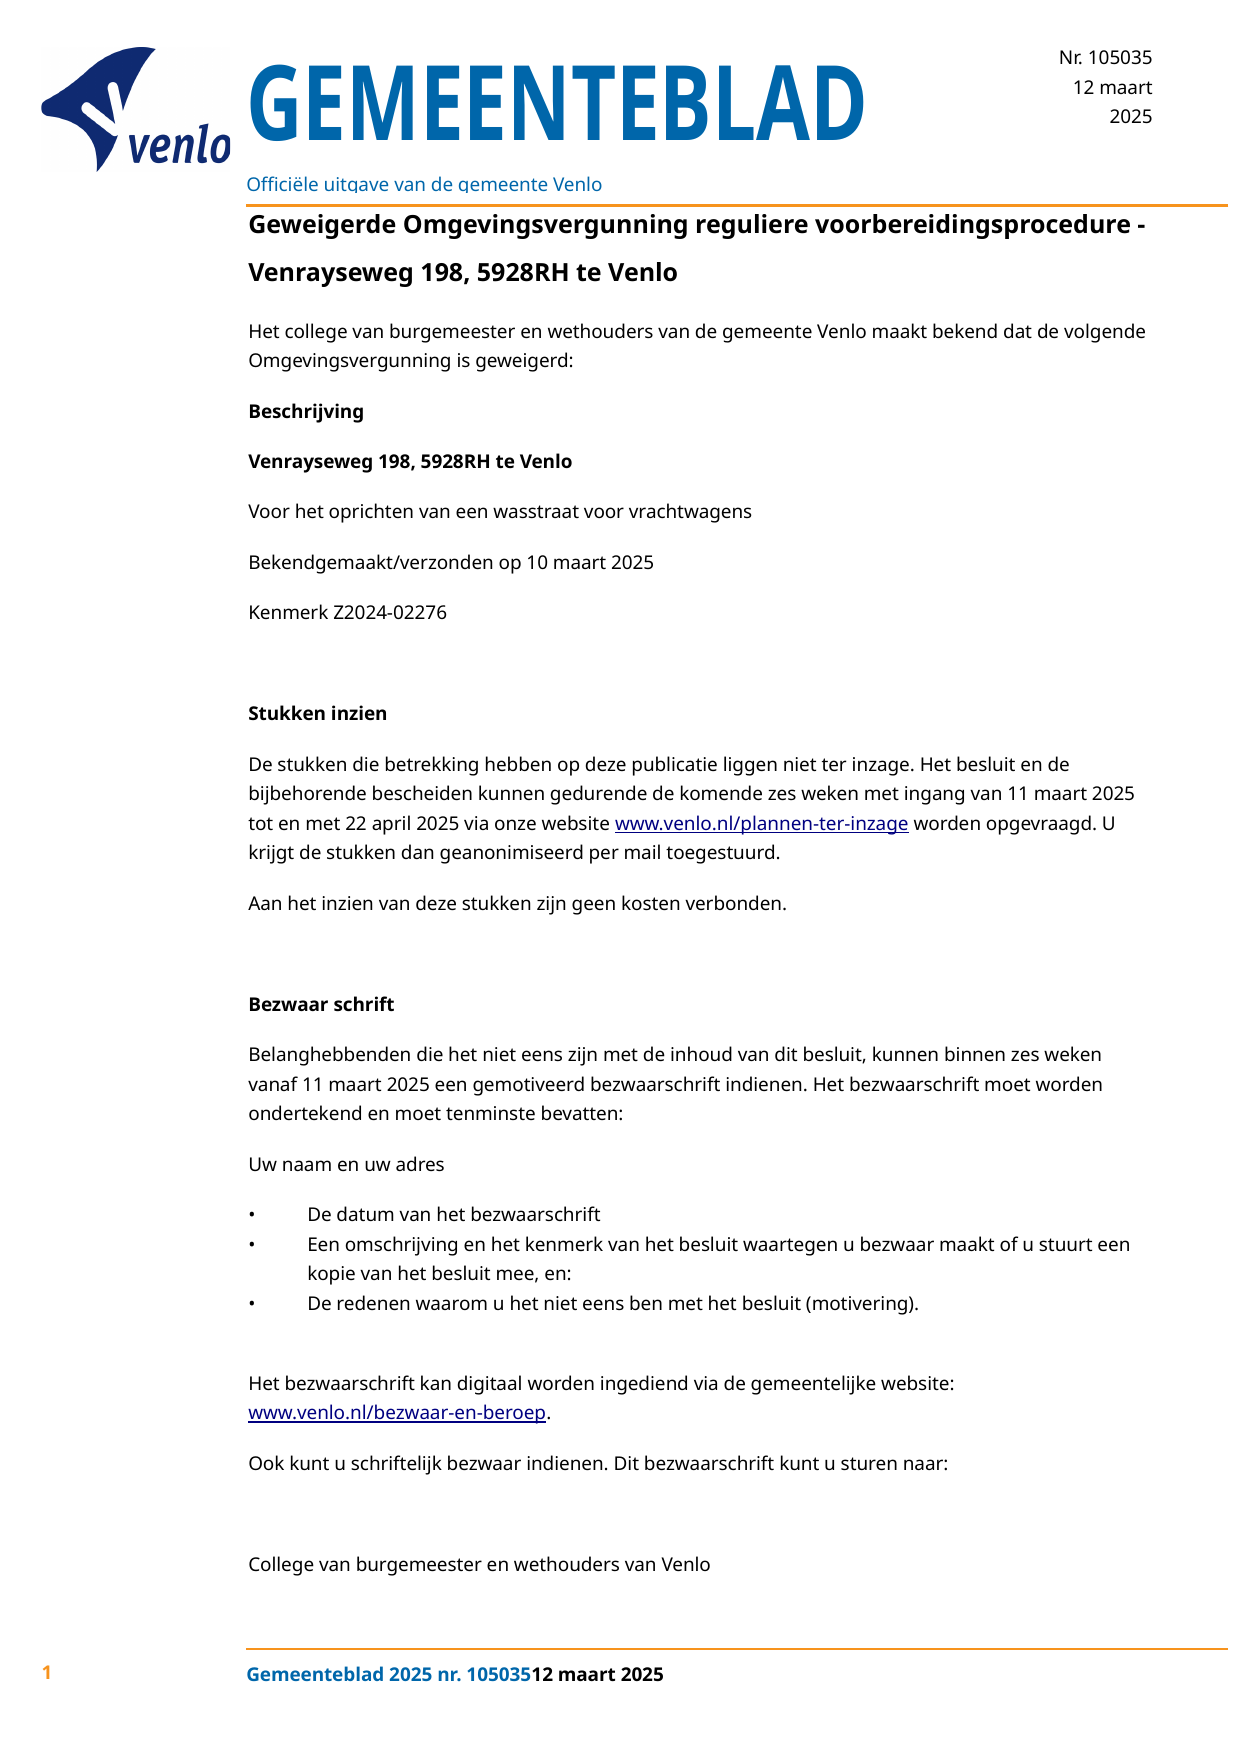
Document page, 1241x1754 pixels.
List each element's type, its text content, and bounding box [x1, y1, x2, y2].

text Bezwaar schrift [248, 991, 1152, 1017]
list De datum van het bezwaarschrift [248, 1201, 1152, 1227]
text Ook kunt u schriftelijk bezwaar indienen. Dit bezwaarschrift kunt u sturen naar: [248, 1450, 1152, 1476]
text Aan het inzien van deze stukken zijn geen kosten verbonden. [248, 890, 1152, 916]
text Het college van burgemeester en wethouders van de gemeente Venlo maakt bekend dat de volgende Omgevingsvergunning is geweigerd: [248, 318, 1152, 373]
text Het bezwaarschrift kan digitaal worden ingediend via de gemeentelijke website: www.venlo.nl/bezwaar-en-beroep. [248, 1370, 1152, 1425]
text Voor het oprichten van een wasstraat voor vrachtwagens [248, 499, 1152, 524]
text Beschrijving [248, 398, 1152, 424]
text Geweigerde Omgevingsvergunning reguliere voorbereidingsprocedure - Venrayseweg 198, 5928RH te Venlo [248, 207, 1152, 288]
text College van burgemeester en wethouders van Venlo [248, 1551, 1152, 1577]
text Belanghebbenden die het niet eens zijn met de inhoud van dit besluit, kunnen binnen zes weken vanaf 11 maart 2025 een gemotiveerd bezwaarschrift indienen. Het bezwaarschrift moet worden ondertekend en moet tenminste bevatten: [248, 1041, 1152, 1126]
list Een omschrijving en het kenmerk van het besluit waartegen u bezwaar maakt of u stuurt een kopie van het besluit mee, en: [248, 1231, 1152, 1286]
text Kenmerk Z2024-02276 [248, 599, 1152, 625]
text Venrayseweg 198, 5928RH te Venlo [248, 448, 1152, 474]
text De stukken die betrekking hebben op deze publicatie liggen niet ter inzage. Het besluit en de bijbehorende bescheiden kunnen gedurende de komende zes weken met ingang van 11 maart 2025 tot en met 22 april 2025 via onze website www.venlo.nl/plannen-ter-inzage worden opgevraagd. U krijgt de stukken dan geanonimiseerd per mail toegestuurd. [248, 751, 1152, 865]
list De redenen waarom u het niet eens ben met het besluit (motivering). [248, 1290, 1152, 1316]
picture [41, 47, 231, 172]
text Uw naam en uw adres [248, 1151, 1152, 1177]
text Stukken inzien [248, 700, 1152, 726]
text Bekendgemaakt/verzonden op 10 maart 2025 [248, 549, 1152, 575]
